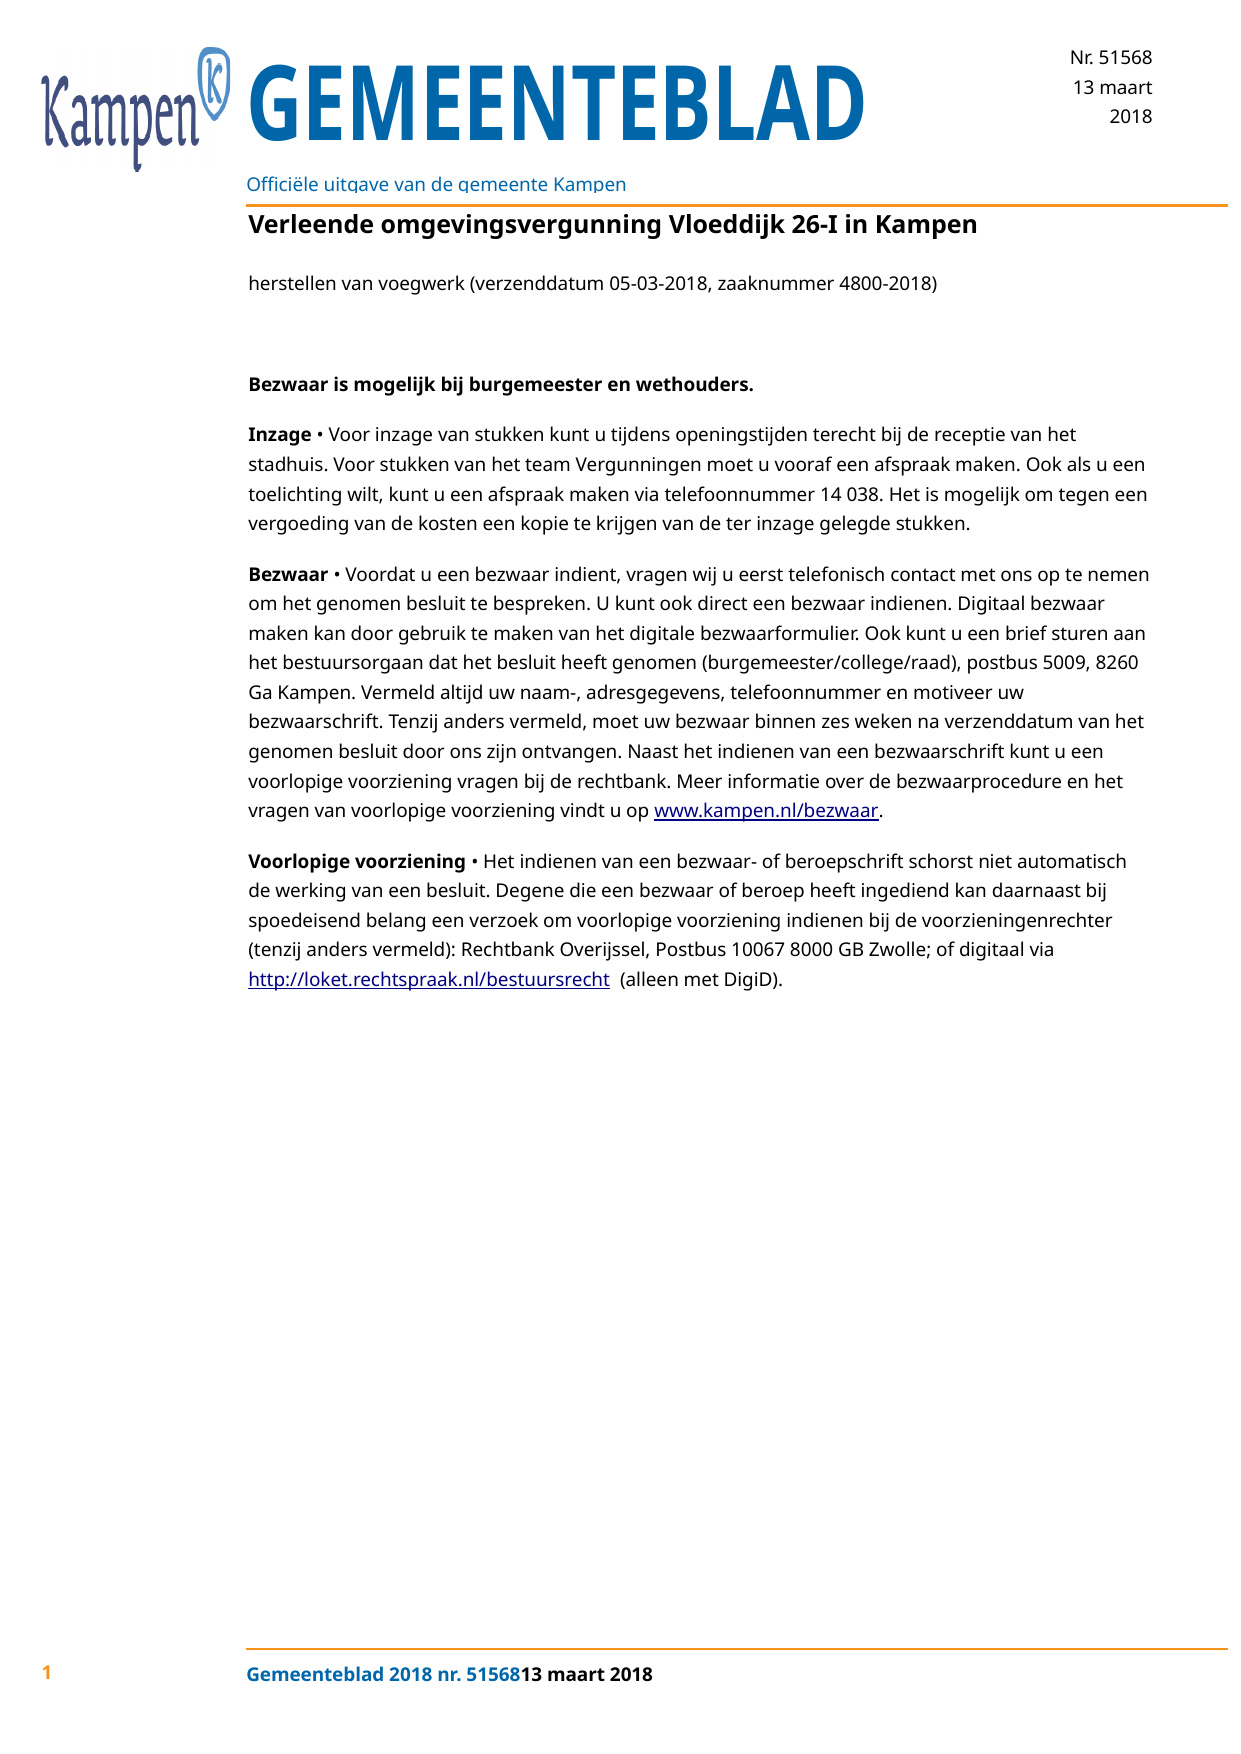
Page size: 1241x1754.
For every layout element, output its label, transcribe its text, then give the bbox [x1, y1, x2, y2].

text Inzage • Voor inzage van stukken kunt u tijdens openingstijden terecht bij de receptie van het stadhuis. Voor stukken van het team Vergunningen moet u vooraf een afspraak maken. Ook als u een toelichting wilt, kunt u een afspraak maken via telefoonnummer 14 038. Het is mogelijk om tegen een vergoeding van de kosten een kopie te krijgen van de ter inzage gelegde stukken. [248, 422, 1152, 536]
picture [41, 47, 231, 172]
text herstellen van voegwerk (verzenddatum 05-03-2018, zaaknummer 4800-2018) [248, 270, 1152, 296]
text Voorlopige voorziening • Het indienen van een bezwaar- of beroepschrift schorst niet automatisch de werking van een besluit. Degene die een bezwaar of beroep heeft ingediend kan daarnaast bij spoedeisend belang een verzoek om voorlopige voorziening indienen bij de voorzieningenrechter (tenzij anders vermeld): Rechtbank Overijssel, Postbus 10067 8000 GB Zwolle; of digitaal via http://loket.rechtspraak.nl/bestuursrecht (alleen met DigiD). [248, 848, 1152, 992]
text Bezwaar • Voordat u een bezwaar indient, vragen wij u eerst telefonisch contact met ons op te nemen om het genomen besluit te bespreken. U kunt ook direct een bezwaar indienen. Digitaal bezwaar maken kan door gebruik te maken van het digitale bezwaarformulier. Ook kunt u een brief sturen aan het bestuursorgaan dat het besluit heeft genomen (burgemeester/college/raad), postbus 5009, 8260 Ga Kampen. Vermeld altijd uw naam-, adresgegevens, telefoonnummer en motiveer uw bezwaarschrift. Tenzij anders vermeld, moet uw bezwaar binnen zes weken na verzenddatum van het genomen besluit door ons zijn ontvangen. Naast het indienen van een bezwaarschrift kunt u een voorlopige voorziening vragen bij de rechtbank. Meer informatie over de bezwaarprocedure en het vragen van voorlopige voorziening vindt u op www.kampen.nl/bezwaar. [248, 561, 1152, 823]
text Verleende omgevingsvergunning Vloeddijk 26-I in Kampen [248, 207, 1152, 241]
text Bezwaar is mogelijk bij burgemeester en wethouders. [248, 371, 1152, 397]
